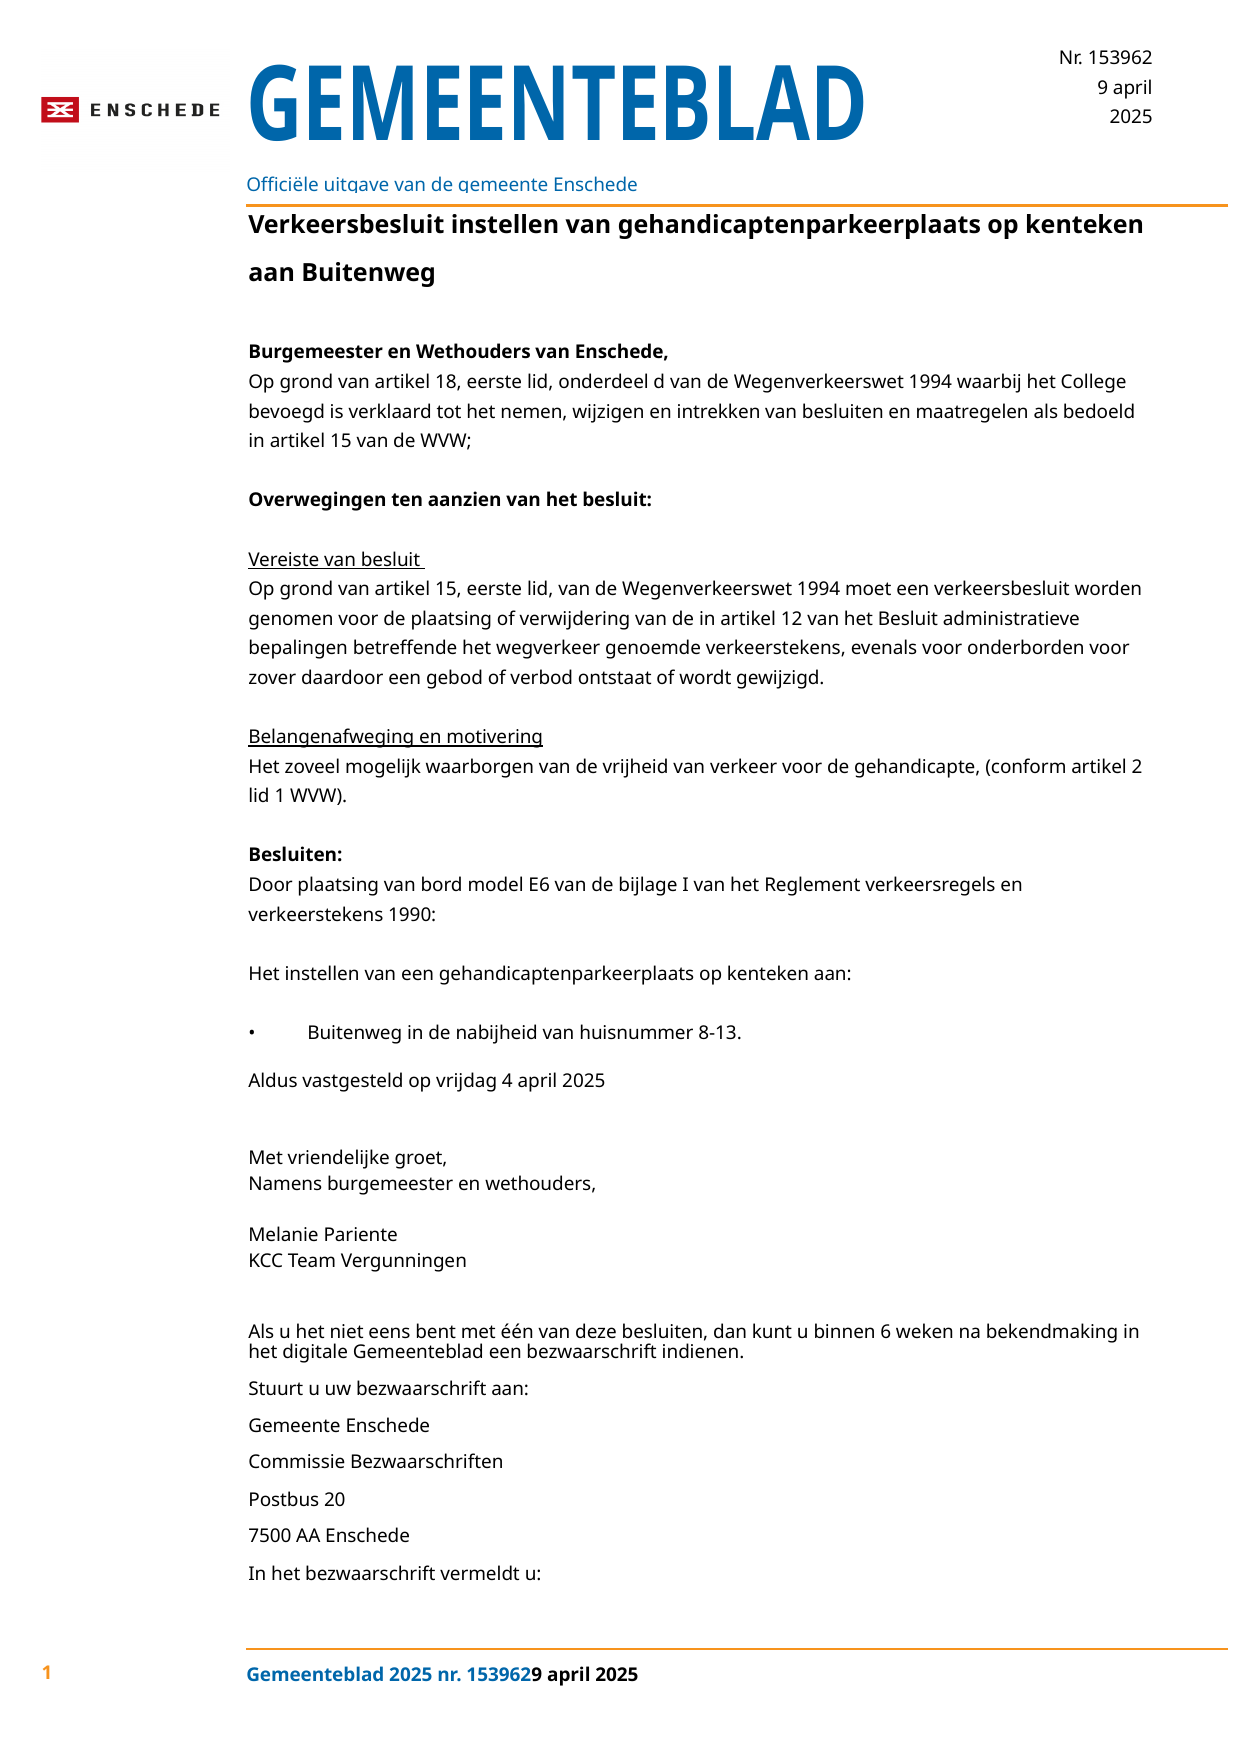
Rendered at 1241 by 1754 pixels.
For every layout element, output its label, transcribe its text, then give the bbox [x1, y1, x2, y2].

text Commissie Bezwaarschriften [248, 1453, 1152, 1473]
text Postbus 20 [248, 1491, 1152, 1510]
text Burgemeester en Wethouders van Enschede, [248, 339, 1152, 364]
text Gemeente Enschede [248, 1417, 1152, 1436]
text In het bezwaarschrift vermeldt u: [248, 1564, 1152, 1584]
text Het instellen van een gehandicaptenparkeerplaats op kenteken aan: [248, 960, 1152, 986]
text Door plaatsing van bord model E6 van de bijlage I van het Reglement verkeersregels en verkeerstekens 1990: [248, 871, 1152, 926]
text 7500 AA Enschede [248, 1527, 1152, 1547]
text Belangenafweging en motivering [248, 723, 1152, 749]
picture [41, 47, 231, 172]
text Namens burgemeester en wethouders, [248, 1170, 1152, 1196]
text Als u het niet eens bent met één van deze besluiten, dan kunt u binnen 6 weken na bekendmaking in het digitale Gemeenteblad een bezwaarschrift indienen. [248, 1323, 1152, 1362]
text Op grond van artikel 15, eerste lid, van de Wegenverkeerswet 1994 moet een verkeersbesluit worden genomen voor de plaatsing of verwijdering van de in artikel 12 van het Besluit administratieve bepalingen betreffende het wegverkeer genoemde verkeerstekens, evenals voor onderborden voor zover daardoor een gebod of verbod ontstaat of wordt gewijzigd. [248, 575, 1152, 690]
text Het zoveel mogelijk waarborgen van de vrijheid van verkeer voor de gehandicapte, (conform artikel 2 lid 1 WVW). [248, 753, 1152, 808]
text KCC Team Vergunningen [248, 1247, 1152, 1273]
text Overwegingen ten aanzien van het besluit: [248, 487, 1152, 512]
text Aldus vastgesteld op vrijdag 4 april 2025 [248, 1067, 1152, 1093]
text Met vriendelijke groet, [248, 1144, 1152, 1170]
text Besluiten: [248, 842, 1152, 867]
text Vereiste van besluit [248, 546, 1152, 571]
text Verkeersbesluit instellen van gehandicaptenparkeerplaats op kenteken aan Buitenweg [248, 207, 1152, 288]
text Op grond van artikel 18, eerste lid, onderdeel d van de Wegenverkeerswet 1994 waarbij het College bevoegd is verklaard tot het nemen, wijzigen en intrekken van besluiten en maatregelen als bedoeld in artikel 15 van de WVW; [248, 368, 1152, 453]
text Melanie Pariente [248, 1221, 1152, 1247]
text Stuurt u uw bezwaarschrift aan: [248, 1379, 1152, 1399]
list Buitenweg in de nabijheid van huisnummer 8-13. [248, 1019, 1152, 1045]
